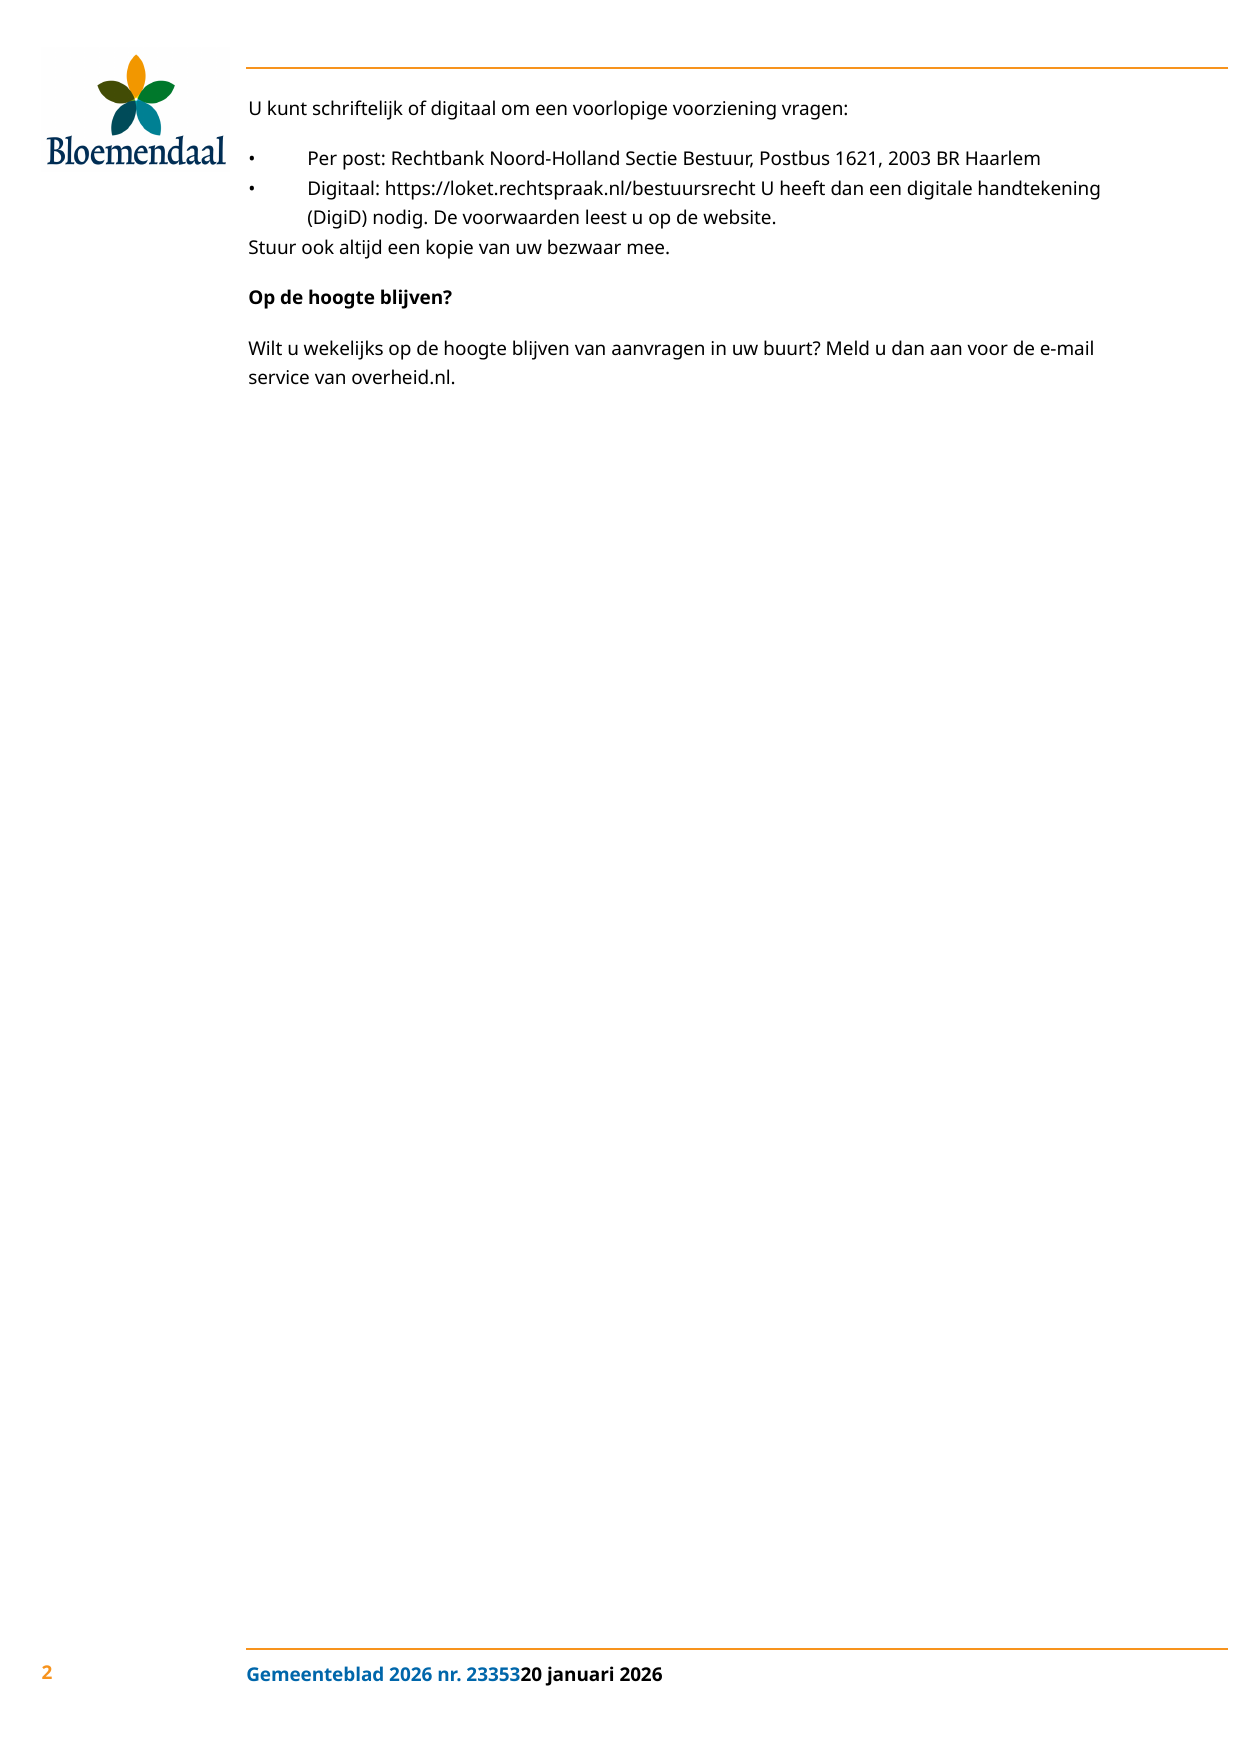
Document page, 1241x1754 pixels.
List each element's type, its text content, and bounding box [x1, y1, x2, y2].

text Stuur ook altijd een kopie van uw bezwaar mee. [248, 234, 1152, 260]
text U kunt schriftelijk of digitaal om een voorlopige voorziening vragen: [248, 95, 1152, 121]
text Wilt u wekelijks op de hoogte blijven van aanvragen in uw buurt? Meld u dan aan voor de e-mail service van overheid.nl. [248, 335, 1152, 390]
picture [41, 47, 231, 172]
text Op de hoogte blijven? [248, 284, 1152, 310]
list Digitaal: https://loket.rechtspraak.nl/bestuursrecht U heeft dan een digitale handtekening (DigiD) nodig. De voorwaarden leest u op de website. [248, 175, 1152, 230]
list Per post: Rechtbank Noord-Holland Sectie Bestuur, Postbus 1621, 2003 BR Haarlem [248, 145, 1152, 171]
